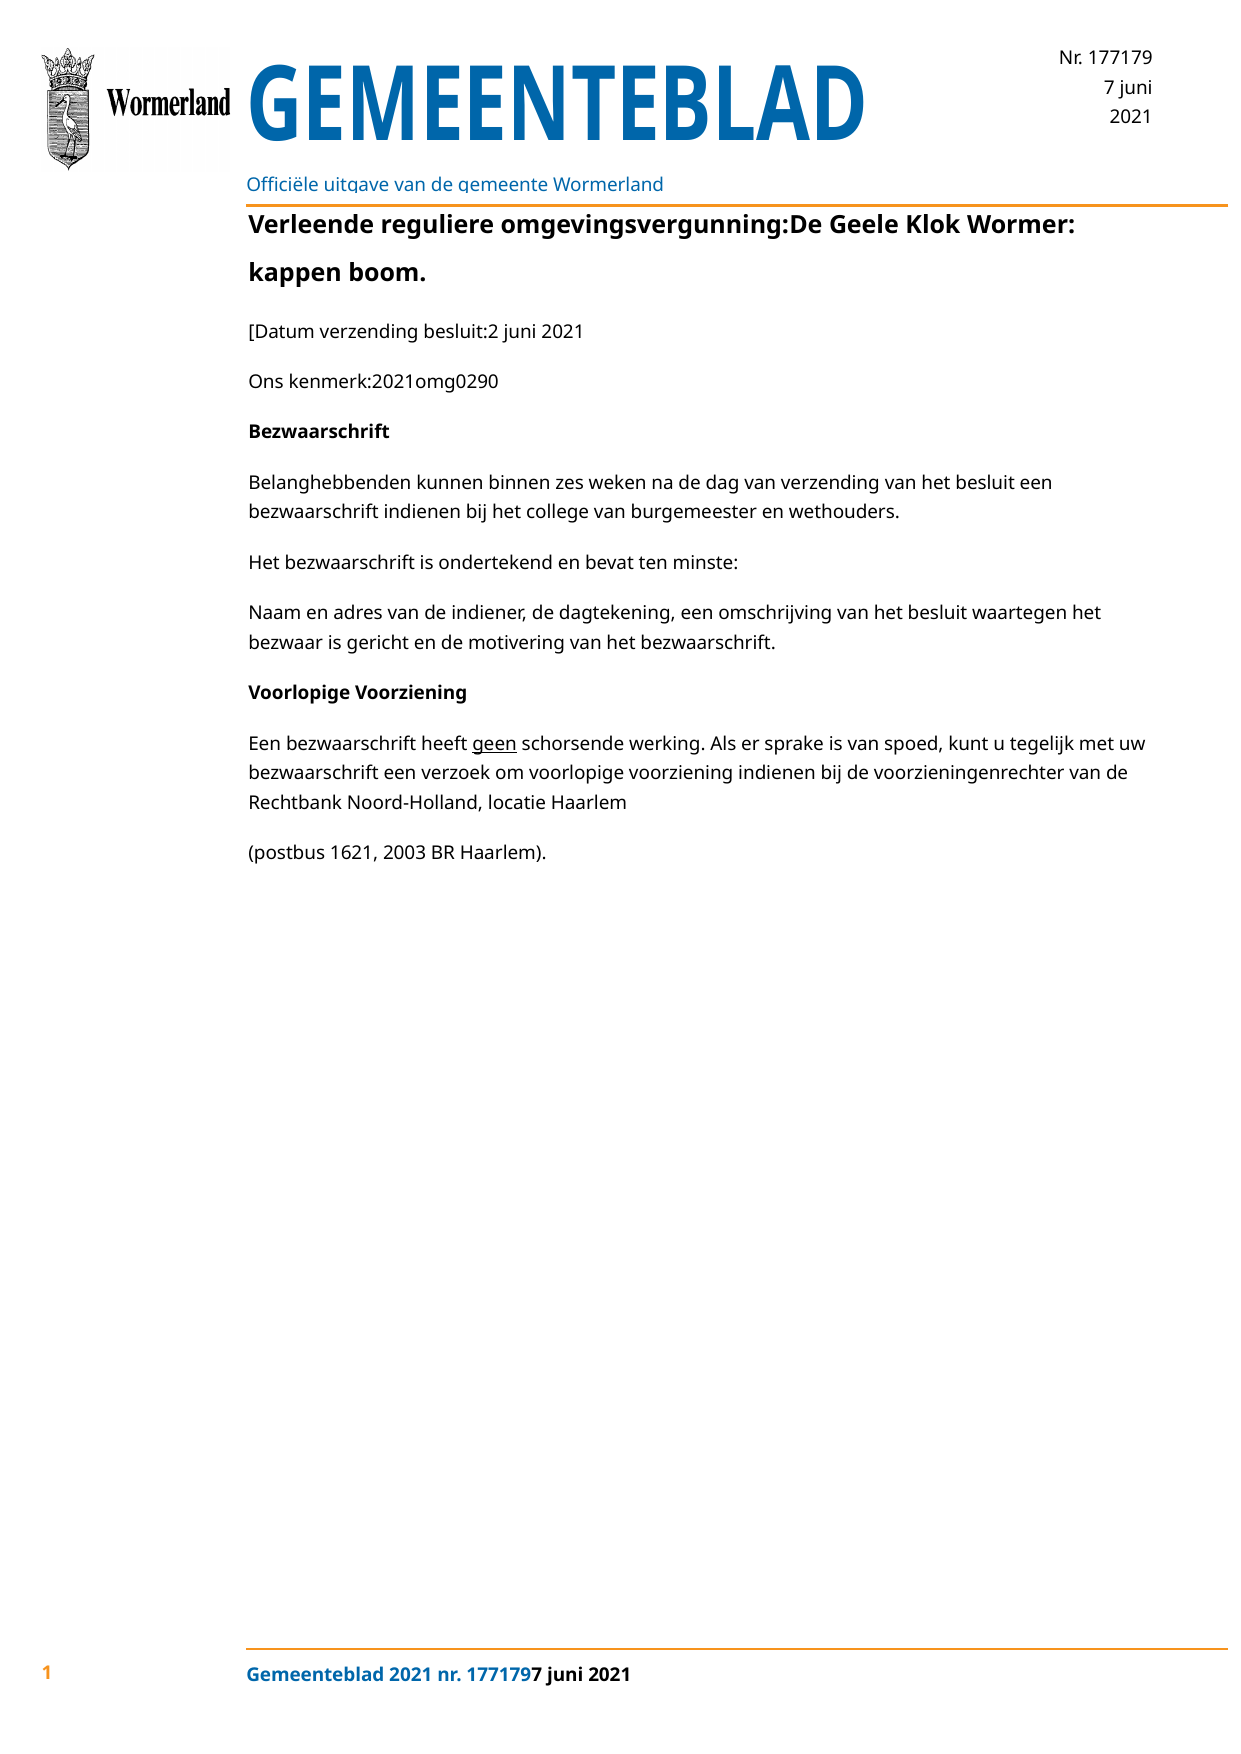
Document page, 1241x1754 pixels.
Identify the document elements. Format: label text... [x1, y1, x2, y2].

text (postbus 1621, 2003 BR Haarlem). [248, 839, 1152, 865]
text Een bezwaarschrift heeft geen schorsende werking. Als er sprake is van spoed, kunt u tegelijk met uw bezwaarschrift een verzoek om voorlopige voorziening indienen bij de voorzieningenrechter van de Rechtbank Noord-Holland, locatie Haarlem [248, 730, 1152, 815]
text Verleende reguliere omgevingsvergunning:De Geele Klok Wormer: kappen boom. [248, 207, 1152, 288]
text Het bezwaarschrift is ondertekend en bevat ten minste: [248, 549, 1152, 575]
text [Datum verzending besluit:2 juni 2021 [248, 318, 1152, 344]
text Ons kenmerk:2021omg0290 [248, 368, 1152, 394]
text Voorlopige Voorziening [248, 679, 1152, 705]
text Belanghebbenden kunnen binnen zes weken na de dag van verzending van het besluit een bezwaarschrift indienen bij het college van burgemeester en wethouders. [248, 469, 1152, 524]
text Naam en adres van de indiener, de dagtekening, een omschrijving van het besluit waartegen het bezwaar is gericht en de motivering van het bezwaarschrift. [248, 599, 1152, 655]
picture [41, 47, 231, 172]
text Bezwaarschrift [248, 419, 1152, 444]
